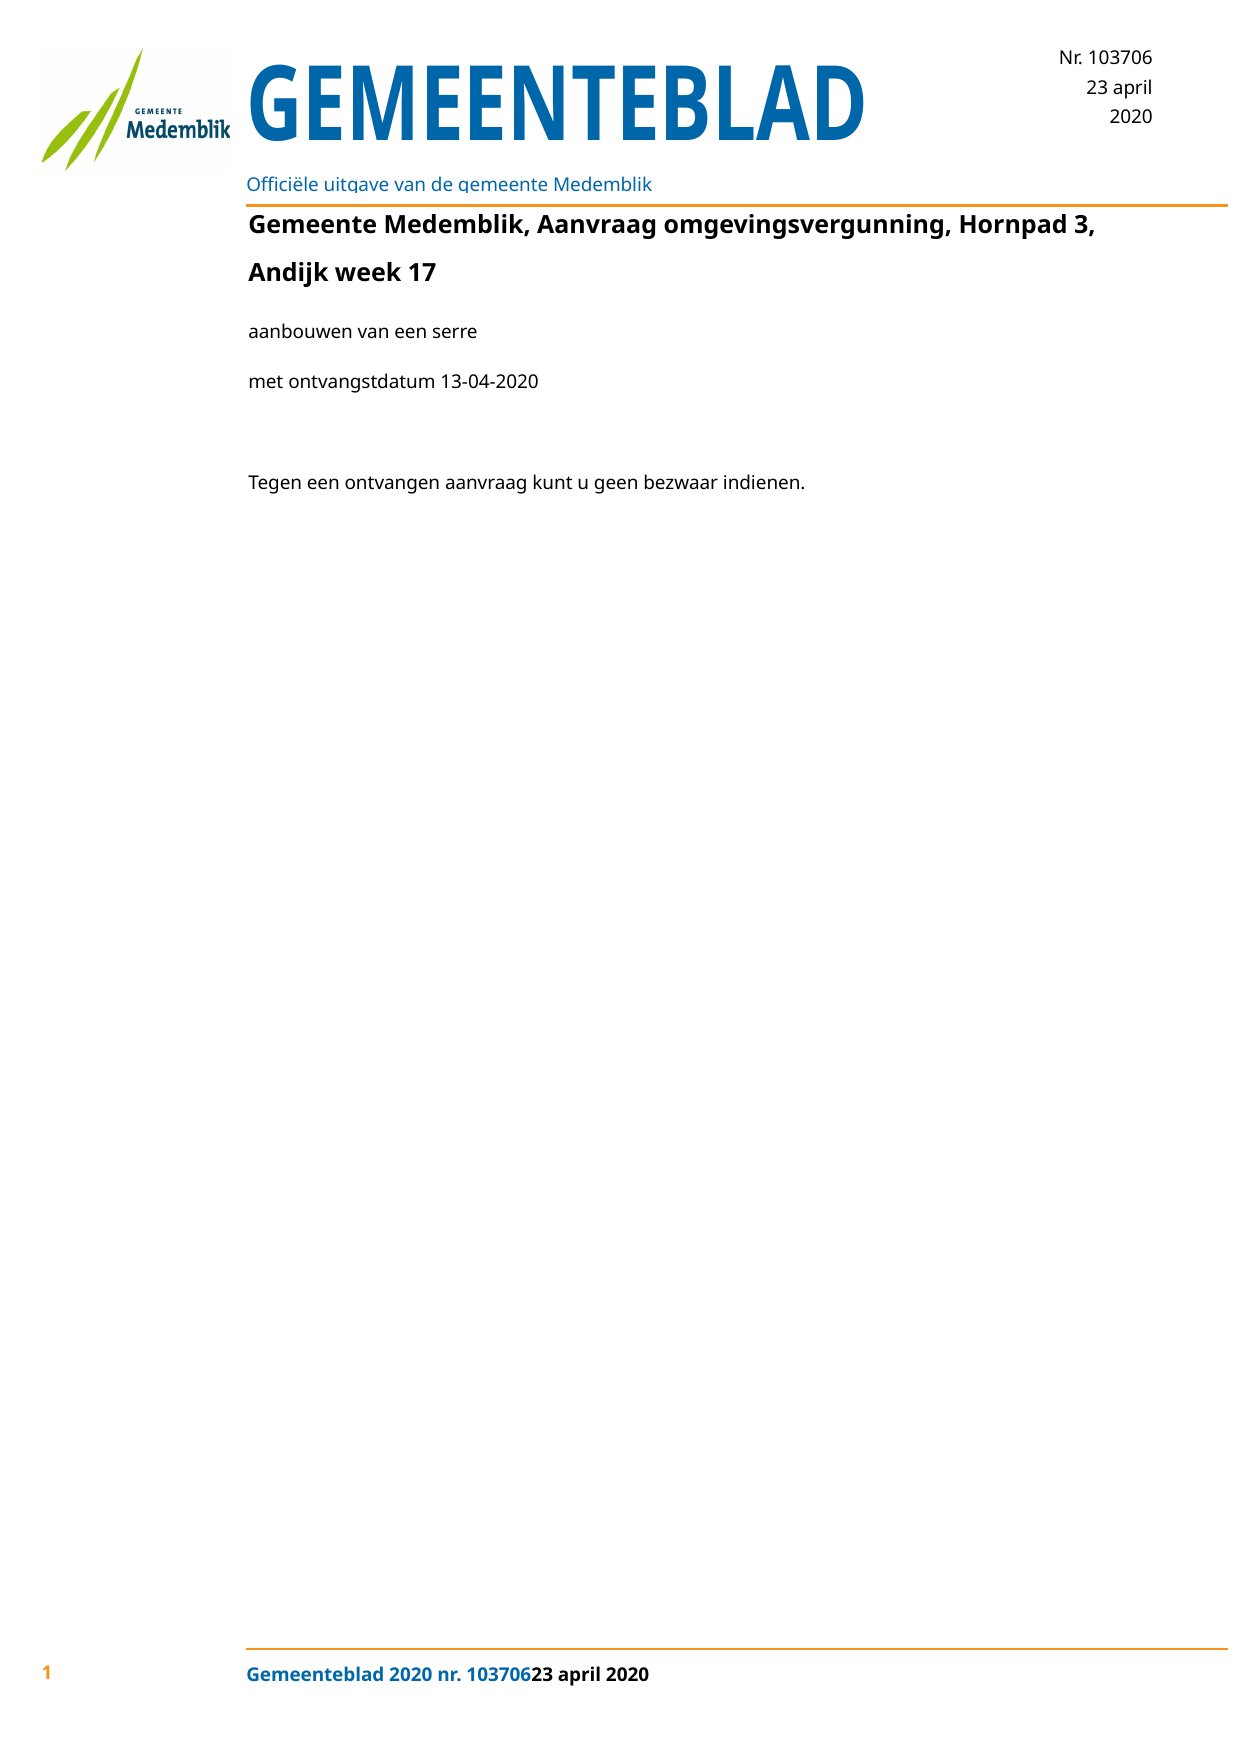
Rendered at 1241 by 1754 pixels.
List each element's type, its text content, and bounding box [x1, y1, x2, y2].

text Tegen een ontvangen aanvraag kunt u geen bezwaar indienen. [248, 469, 1152, 495]
text aanbouwen van een serre [248, 318, 1152, 344]
picture [41, 47, 231, 172]
text Gemeente Medemblik, Aanvraag omgevingsvergunning, Hornpad 3, Andijk week 17 [248, 207, 1152, 288]
text met ontvangstdatum 13-04-2020 [248, 368, 1152, 394]
